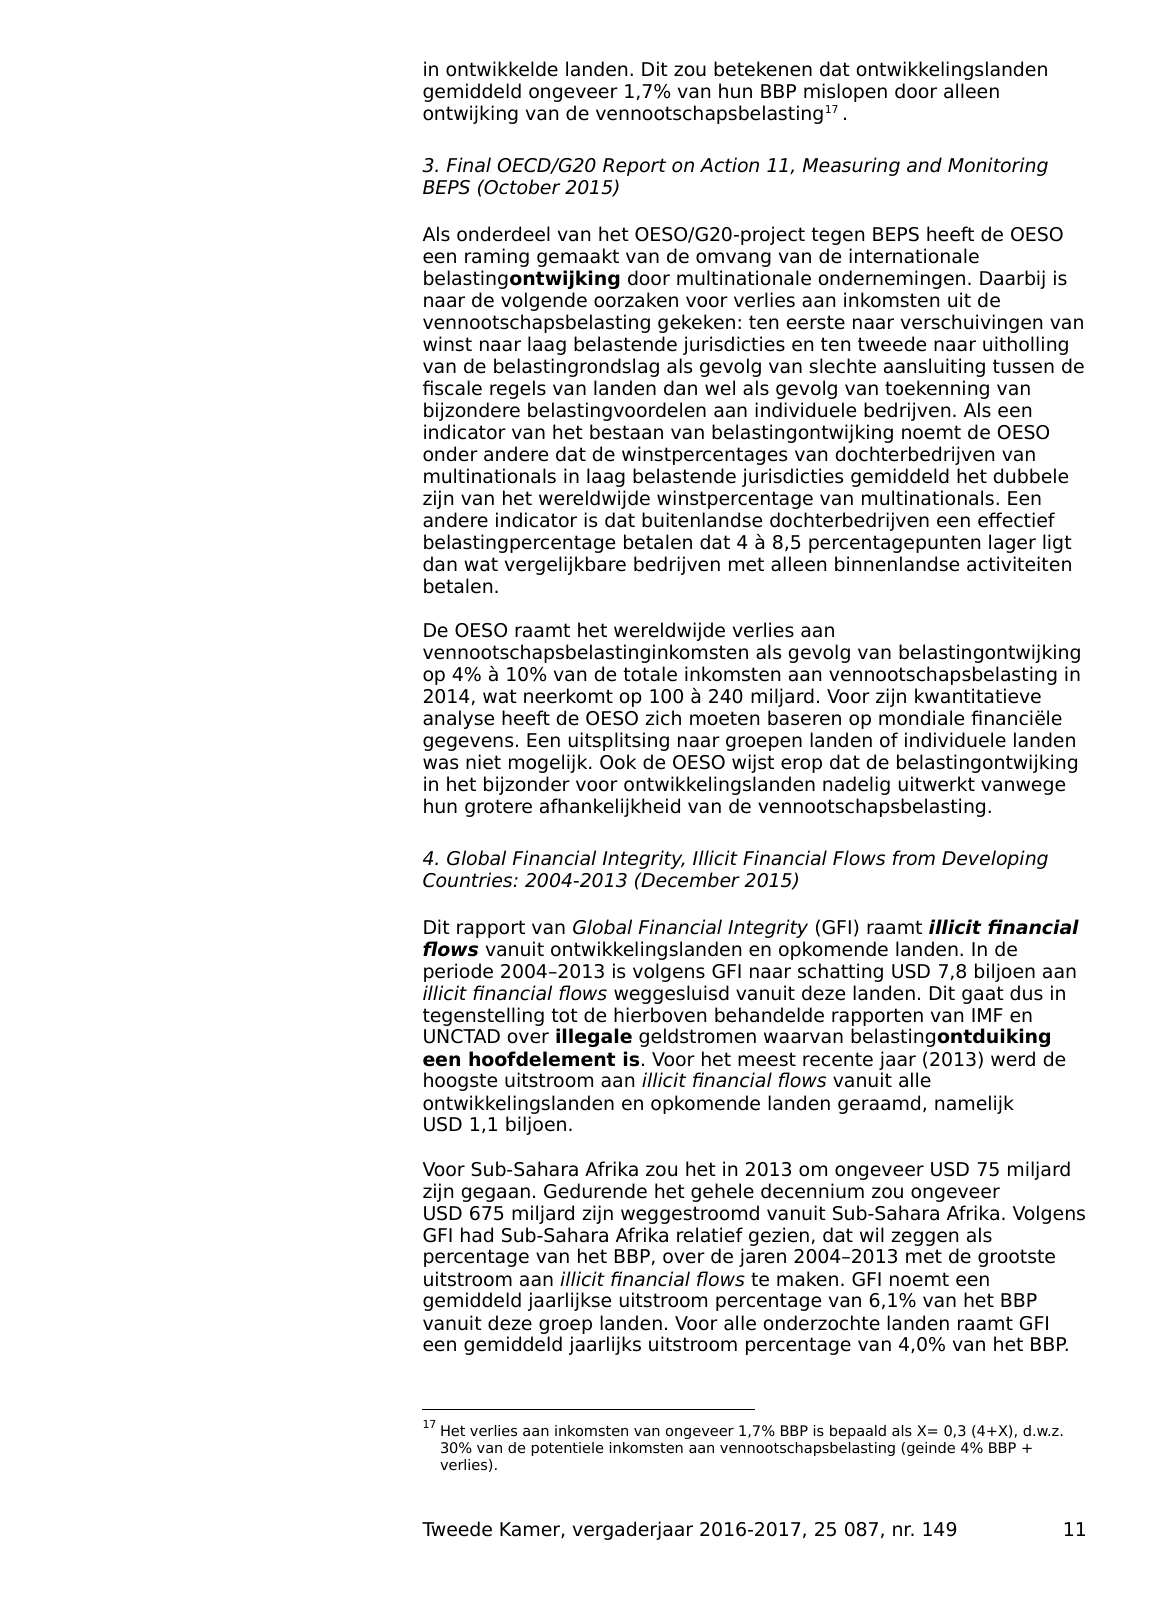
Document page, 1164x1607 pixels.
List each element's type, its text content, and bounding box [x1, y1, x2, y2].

text Dit rapport van Global Financial Integrity (GFI) raamt illicit financial flows vanuit ontwikkelingslanden en opkomende landen. In de periode 2004–2013 is volgens GFI naar schatting USD 7,8 biljoen aan illicit financial flows weggesluisd vanuit deze landen. Dit gaat dus in tegenstelling tot de hierboven behandelde rapporten van IMF en UNCTAD over illegale geldstromen waarvan belastingontduiking een hoofdelement is. Voor het meest recente jaar (2013) werd de hoogste uitstroom aan illicit financial flows vanuit alle ontwikkelingslanden en opkomende landen geraamd, namelijk USD 1,1 biljoen. [422, 917, 1087, 1136]
text in ontwikkelde landen. Dit zou betekenen dat ontwikkelingslanden gemiddeld ongeveer 1,7% van hun BBP mislopen door alleen ontwijking van de vennootschapsbelasting. [422, 59, 1087, 125]
subtitle 4. Global Financial Integrity, Illicit Financial Flows from Developing Countries: 2004-2013 (December 2015) [422, 848, 1087, 892]
subtitle 3. Final OECD/G20 Report on Action 11, Measuring and Monitoring BEPS (October 2015) [422, 155, 1087, 199]
text De OESO raamt het wereldwijde verlies aan vennootschapsbelastinginkomsten als gevolg van belastingontwijking op 4% à 10% van de totale inkomsten aan vennootschapsbelasting in 2014, wat neerkomt op 100 à 240 miljard. Voor zijn kwantitatieve analyse heeft de OESO zich moeten baseren op mondiale financiële gegevens. Een uitsplitsing naar groepen landen of individuele landen was niet mogelijk. Ook de OESO wijst erop dat de belastingontwijking in het bijzonder voor ontwikkelingslanden nadelig uitwerkt vanwege hun grotere afhankelijkheid van de vennootschapsbelasting. [422, 620, 1087, 818]
text Als onderdeel van het OESO/G20-project tegen BEPS heeft de OESO een raming gemaakt van de omvang van de internationale belastingontwijking door multinationale ondernemingen. Daarbij is naar de volgende oorzaken voor verlies aan inkomsten uit de vennootschapsbelasting gekeken: ten eerste naar verschuivingen van winst naar laag belastende jurisdicties en ten tweede naar uitholling van de belastingrondslag als gevolg van slechte aansluiting tussen de fiscale regels van landen dan wel als gevolg van toekenning van bijzondere belastingvoordelen aan individuele bedrijven. Als een indicator van het bestaan van belastingontwijking noemt de OESO onder andere dat de winstpercentages van dochterbedrijven van multinationals in laag belastende jurisdicties gemiddeld het dubbele zijn van het wereldwijde winstpercentage van multinationals. Een andere indicator is dat buitenlandse dochterbedrijven een effectief belastingpercentage betalen dat 4 à 8,5 percentagepunten lager ligt dan wat vergelijkbare bedrijven met alleen binnenlandse activiteiten betalen. [422, 224, 1087, 598]
text Het verlies aan inkomsten van ongeveer 1,7% BBP is bepaald als X= 0,3 (4+X), d.w.z. 30% van de potentiele inkomsten aan vennootschapsbelasting (geinde 4% BBP + verlies). [422, 1418, 1087, 1474]
text Voor Sub-Sahara Afrika zou het in 2013 om ongeveer USD 75 miljard zijn gegaan. Gedurende het gehele decennium zou ongeveer USD 675 miljard zijn weggestroomd vanuit Sub-Sahara Afrika. Volgens GFI had Sub-Sahara Afrika relatief gezien, dat wil zeggen als percentage van het BBP, over de jaren 2004–2013 met de grootste uitstroom aan illicit financial flows te maken. GFI noemt een gemiddeld jaarlijkse uitstroom percentage van 6,1% van het BBP vanuit deze groep landen. Voor alle onderzochte landen raamt GFI een gemiddeld jaarlijks uitstroom percentage van 4,0% van het BBP. [422, 1158, 1087, 1356]
